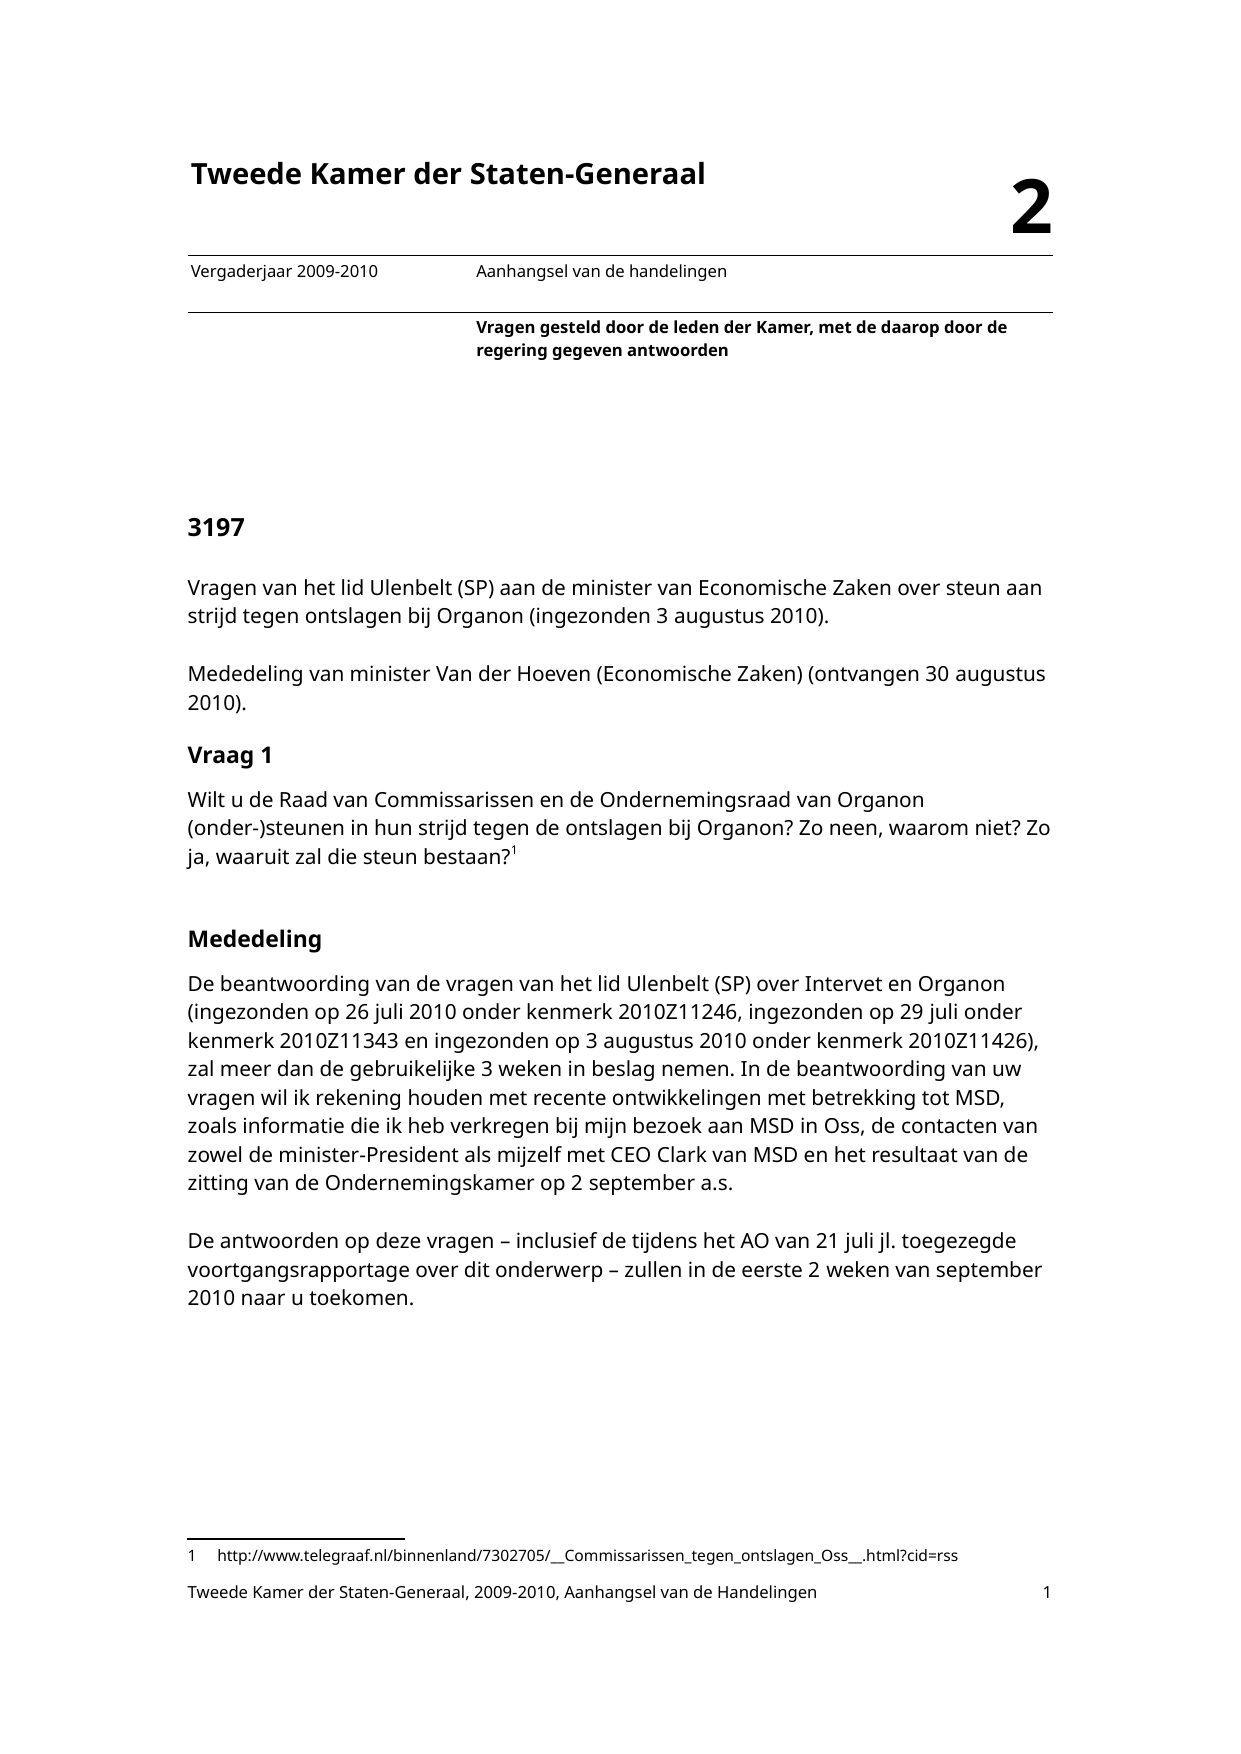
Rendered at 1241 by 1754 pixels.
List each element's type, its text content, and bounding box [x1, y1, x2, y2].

table_cell [188, 313, 473, 361]
text 3197 [187, 509, 1053, 543]
subtitle Mededeling [187, 923, 1053, 954]
table_cell Vragen gesteld door de leden der Kamer, met de daarop door de regering gegeven antwoorden [473, 313, 1053, 361]
table_cell Aanhangsel van de handelingen [473, 256, 1053, 312]
text De beantwoording van de vragen van het lid Ulenbelt (SP) over Intervet en Organon (ingezonden op 26 juli 2010 onder kenmerk 2010Z11246, ingezonden op 29 juli onder kenmerk 2010Z11343 en ingezonden op 3 augustus 2010 onder kenmerk 2010Z11426), zal meer dan de gebruikelijke 3 weken in beslag nemen. In de beantwoording van uw vragen wil ik rekening houden met recente ontwikkelingen met betrekking tot MSD, zoals informatie die ik heb verkregen bij mijn bezoek aan MSD in Oss, de contacten van zowel de minister-President als mijzelf met CEO Clark van MSD en het resultaat van de zitting van de Ondernemingskamer op 2 september a.s. [187, 969, 1053, 1197]
text Vragen van het lid Ulenbelt (SP) aan de minister van Economische Zaken over steun aan strijd tegen ontslagen bij Organon (ingezonden 3 augustus 2010). [187, 573, 1053, 630]
subtitle Vraag 1 [187, 739, 1053, 770]
text Wilt u de Raad van Commissarissen en de Ondernemingsraad van Organon (onder-)steunen in hun strijd tegen de ontslagen bij Organon? Zo neen, waarom niet? Zo ja, waaruit zal die steun bestaan? [187, 785, 1053, 870]
table_header Tweede Kamer der Staten-Generaal [188, 150, 879, 255]
text Mededeling van minister Van der Hoeven (Economische Zaken) (ontvangen 30 augustus 2010). [187, 659, 1053, 716]
text De antwoorden op deze vragen – inclusief de tijdens het AO van 21 juli jl. toegezegde voortgangsrapportage over dit onderwerp – zullen in de eerste 2 weken van september 2010 naar u toekomen. [187, 1227, 1053, 1312]
table_header 2 [880, 150, 1053, 255]
text http://www.telegraaf.nl/binnenland/7302705/__Commissarissen_tegen_ontslagen_Oss__.html?cid=rss [187, 1509, 1053, 1566]
table_cell Vergaderjaar 2009-2010 [188, 256, 473, 312]
